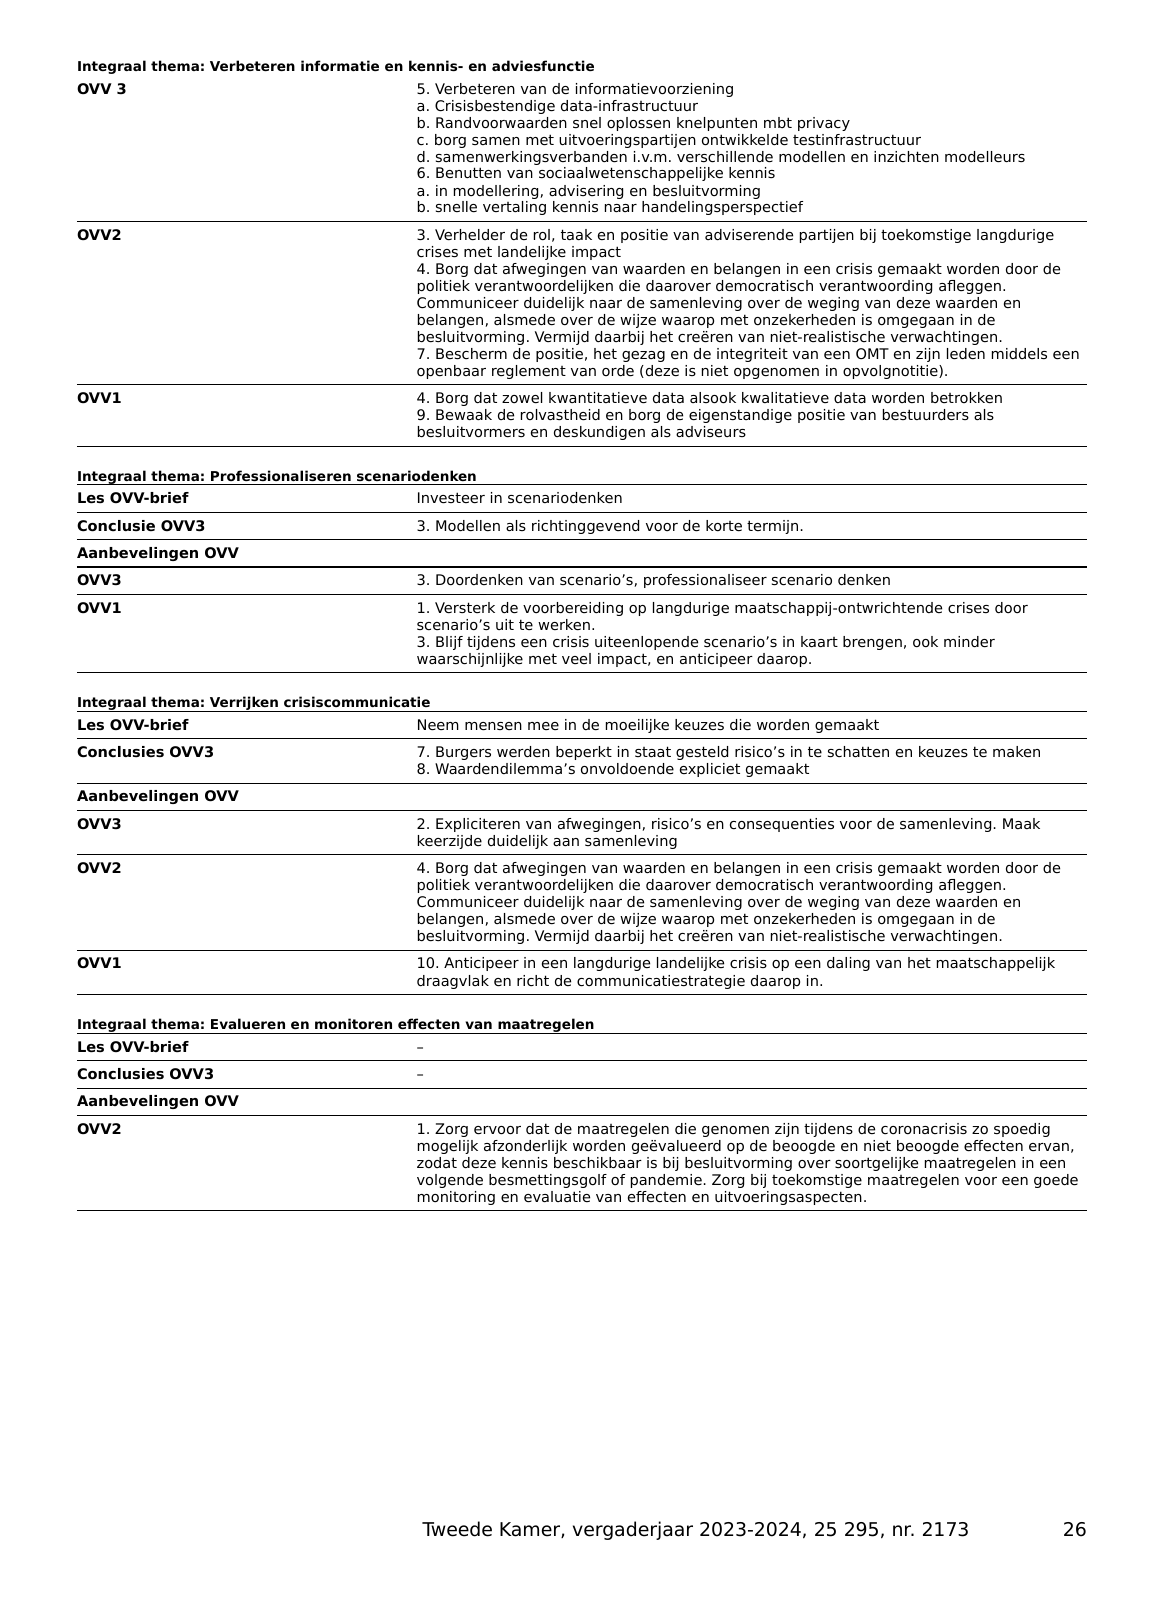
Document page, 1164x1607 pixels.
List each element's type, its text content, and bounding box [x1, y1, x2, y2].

table_cell – [410, 1061, 1087, 1087]
table_cell 2. Expliciteren van afwegingen, risico’s en consequenties voor de samenleving. Maak keerzijde duidelijk aan samenleving [410, 811, 1087, 854]
table_header Integraal thema: Verrijken crisiscommunicatie [77, 695, 1087, 711]
table_cell Aanbevelingen OVV [77, 540, 1087, 566]
table_cell 4. Borg dat zowel kwantitatieve data alsook kwalitatieve data worden betrokken 9. Bewaak de rolvastheid en borg de eigenstandige positie van bestuurders als besluitvormers en deskundigen als adviseurs [410, 385, 1087, 446]
table_cell OVV1 [77, 951, 410, 994]
table_cell Les OVV-brief [77, 712, 410, 738]
table_cell 1. Versterk de voorbereiding op langdurige maatschappij-ontwrichtende crises door scenario’s uit te werken. 3. Blijf tijdens een crisis uiteenlopende scenario’s in kaart brengen, ook minder waarschijnlijke met veel impact, en anticipeer daarop. [410, 595, 1087, 672]
table_cell Conclusies OVV3 [77, 739, 410, 783]
table_cell Aanbevelingen OVV [77, 1089, 1087, 1115]
table_cell 3. Doordenken van scenario’s, professionaliseer scenario denken [410, 568, 1087, 594]
table_cell 3. Verhelder de rol, taak en positie van adviserende partijen bij toekomstige langdurige crises met landelijke impact 4. Borg dat afwegingen van waarden en belangen in een crisis gemaakt worden door de politiek verantwoordelijken die daarover democratisch verantwoording afleggen. Communiceer duidelijk naar de samenleving over de weging van deze waarden en belangen, alsmede over de wijze waarop met onzekerheden is omgegaan in de besluitvorming. Vermijd daarbij het creëren van niet-realistische verwachtingen. 7. Bescherm de positie, het gezag en de integriteit van een OMT en zijn leden middels een openbaar reglement van orde (deze is niet opgenomen in opvolgnotitie). [410, 222, 1087, 384]
table_cell Conclusies OVV3 [77, 1061, 410, 1087]
table_cell 1. Zorg ervoor dat de maatregelen die genomen zijn tijdens de coronacrisis zo spoedig mogelijk afzonderlijk worden geëvalueerd op de beoogde en niet beoogde effecten ervan, zodat deze kennis beschikbaar is bij besluitvorming over soortgelijke maatregelen in een volgende besmettingsgolf of pandemie. Zorg bij toekomstige maatregelen voor een goede monitoring en evaluatie van effecten en uitvoeringsaspecten. [410, 1116, 1087, 1210]
table_cell OVV3 [77, 568, 410, 594]
table_cell Investeer in scenariodenken [410, 485, 1087, 512]
table_cell OVV 3 [77, 75, 410, 221]
table_cell 5. Verbeteren van de informatievoorziening a. Crisisbestendige data-infrastructuur b. Randvoorwaarden snel oplossen knelpunten mbt privacy c. borg samen met uitvoeringspartijen ontwikkelde testinfrastructuur d. samenwerkingsverbanden i.v.m. verschillende modellen en inzichten modelleurs 6. Benutten van sociaalwetenschappelijke kennis a. in modellering, advisering en besluitvorming b. snelle vertaling kennis naar handelingsperspectief [410, 75, 1087, 221]
table_cell OVV1 [77, 385, 410, 446]
table_cell – [410, 1034, 1087, 1060]
table_cell OVV2 [77, 855, 410, 950]
table_cell OVV2 [77, 222, 410, 384]
table_cell Aanbevelingen OVV [77, 784, 1087, 810]
table_cell OVV1 [77, 595, 410, 672]
table_cell Neem mensen mee in de moeilijke keuzes die worden gemaakt [410, 712, 1087, 738]
table_cell Conclusie OVV3 [77, 513, 410, 539]
table_cell Les OVV-brief [77, 485, 410, 512]
table_header Integraal thema: Professionaliseren scenariodenken [77, 469, 1087, 484]
table_cell Les OVV-brief [77, 1034, 410, 1060]
table_cell 10. Anticipeer in een langdurige landelijke crisis op een daling van het maatschappelijk draagvlak en richt de communicatiestrategie daarop in. [410, 951, 1087, 994]
table_header Integraal thema: Verbeteren informatie en kennis- en adviesfunctie [77, 59, 1087, 75]
table_cell 3. Modellen als richtinggevend voor de korte termijn. [410, 513, 1087, 539]
table_cell 4. Borg dat afwegingen van waarden en belangen in een crisis gemaakt worden door de politiek verantwoordelijken die daarover democratisch verantwoording afleggen. Communiceer duidelijk naar de samenleving over de weging van deze waarden en belangen, alsmede over de wijze waarop met onzekerheden is omgegaan in de besluitvorming. Vermijd daarbij het creëren van niet-realistische verwachtingen. [410, 855, 1087, 950]
table_cell OVV2 [77, 1116, 410, 1210]
table_header Integraal thema: Evalueren en monitoren effecten van maatregelen [77, 1017, 1087, 1033]
table_cell 7. Burgers werden beperkt in staat gesteld risico’s in te schatten en keuzes te maken 8. Waardendilemma’s onvoldoende expliciet gemaakt [410, 739, 1087, 783]
table_cell OVV3 [77, 811, 410, 854]
